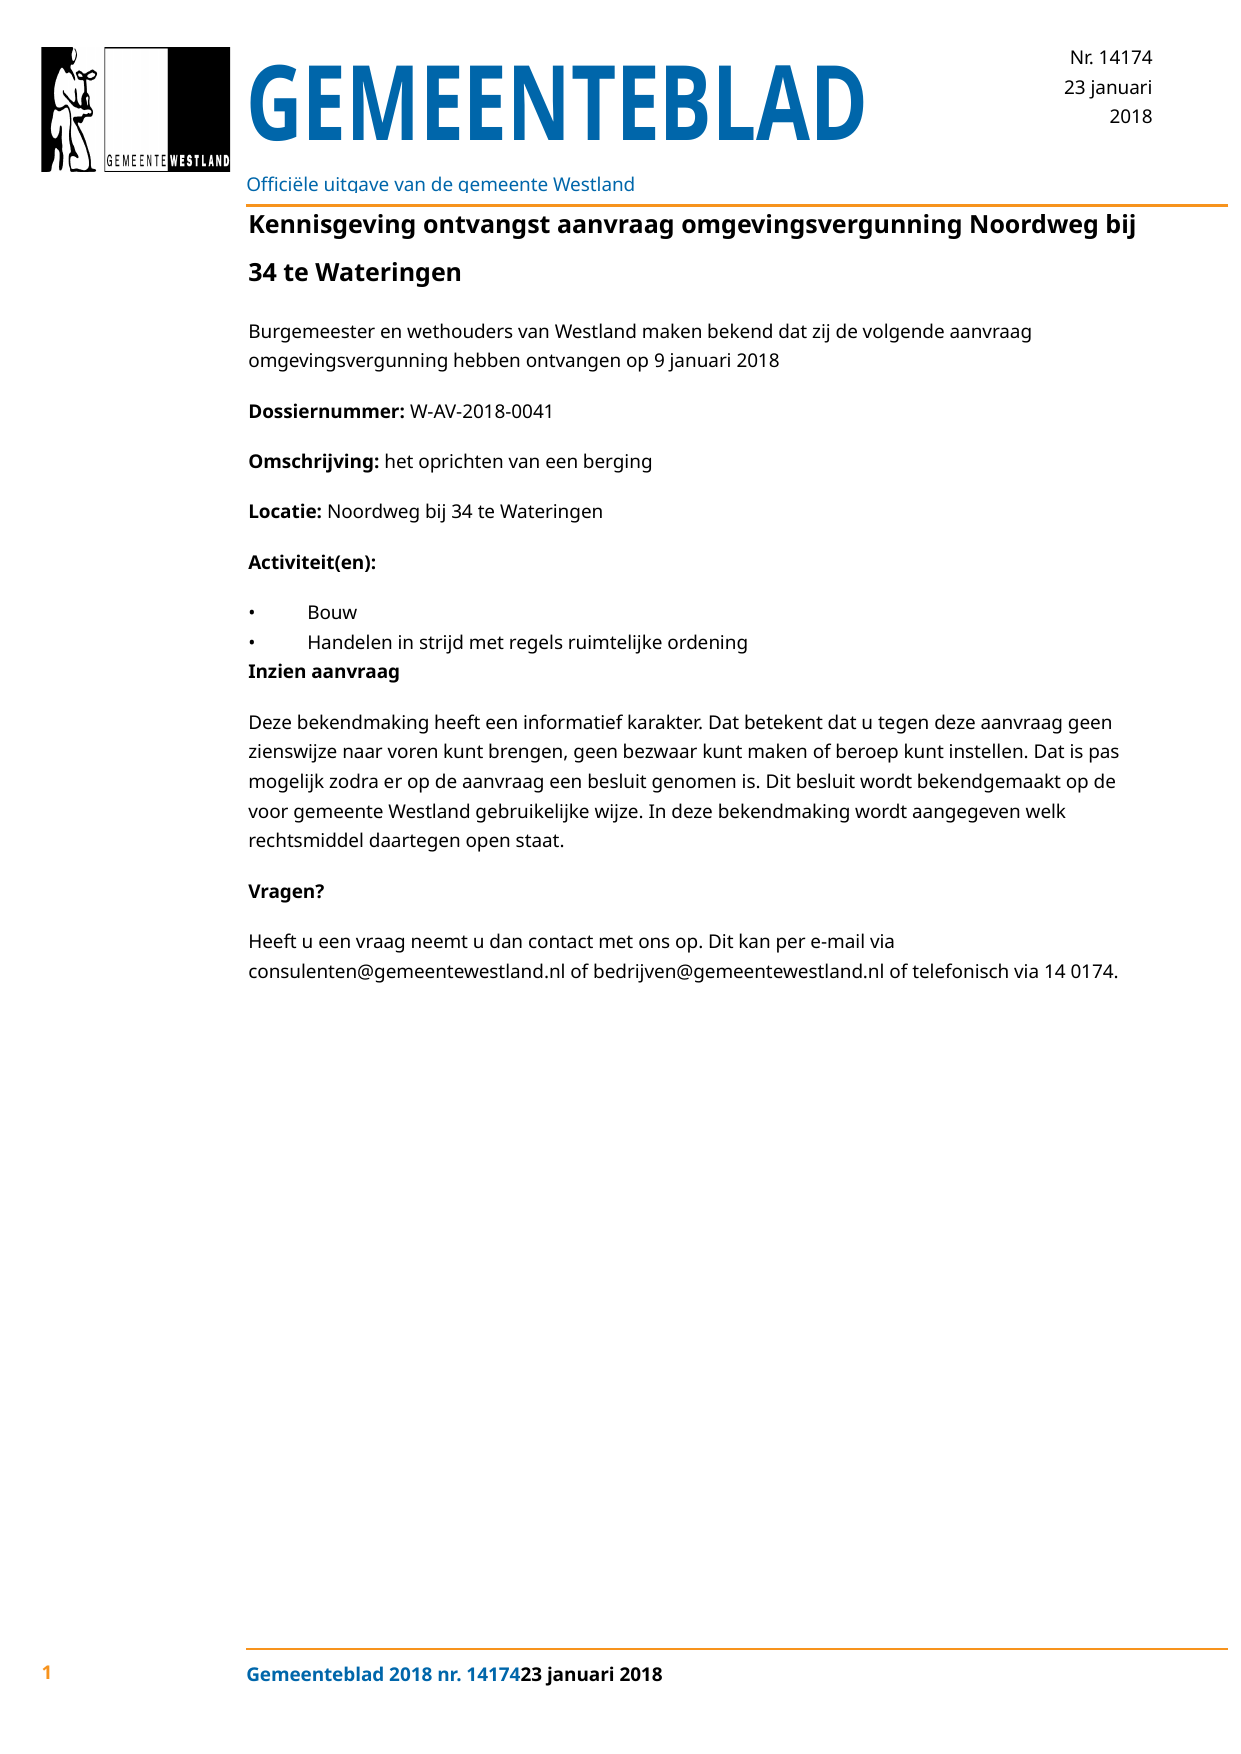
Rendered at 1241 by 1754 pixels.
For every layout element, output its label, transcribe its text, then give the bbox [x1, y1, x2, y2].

text Kennisgeving ontvangst aanvraag omgevingsvergunning Noordweg bij 34 te Wateringen [248, 207, 1152, 288]
list Handelen in strijd met regels ruimtelijke ordening [248, 629, 1152, 655]
list Bouw [248, 599, 1152, 625]
picture [41, 47, 231, 172]
text Deze bekendmaking heeft een informatief karakter. Dat betekent dat u tegen deze aanvraag geen zienswijze naar voren kunt brengen, geen bezwaar kunt maken of beroep kunt instellen. Dat is pas mogelijk zodra er op de aanvraag een besluit genomen is. Dit besluit wordt bekendgemaakt op de voor gemeente Westland gebruikelijke wijze. In deze bekendmaking wordt aangegeven welk rechtsmiddel daartegen open staat. [248, 709, 1152, 853]
text Omschrijving: het oprichten van een berging [248, 448, 1152, 474]
text Vragen? [248, 878, 1152, 904]
text Locatie: Noordweg bij 34 te Wateringen [248, 499, 1152, 524]
text Activiteit(en): [248, 549, 1152, 575]
text Heeft u een vraag neemt u dan contact met ons op. Dit kan per e-mail via consulenten@gemeentewestland.nl of bedrijven@gemeentewestland.nl of telefonisch via 14 0174. [248, 928, 1152, 984]
text Inzien aanvraag [248, 659, 1152, 684]
text Burgemeester en wethouders van Westland maken bekend dat zij de volgende aanvraag omgevingsvergunning hebben ontvangen op 9 januari 2018 [248, 318, 1152, 373]
text Dossiernummer: W-AV-2018-0041 [248, 398, 1152, 424]
